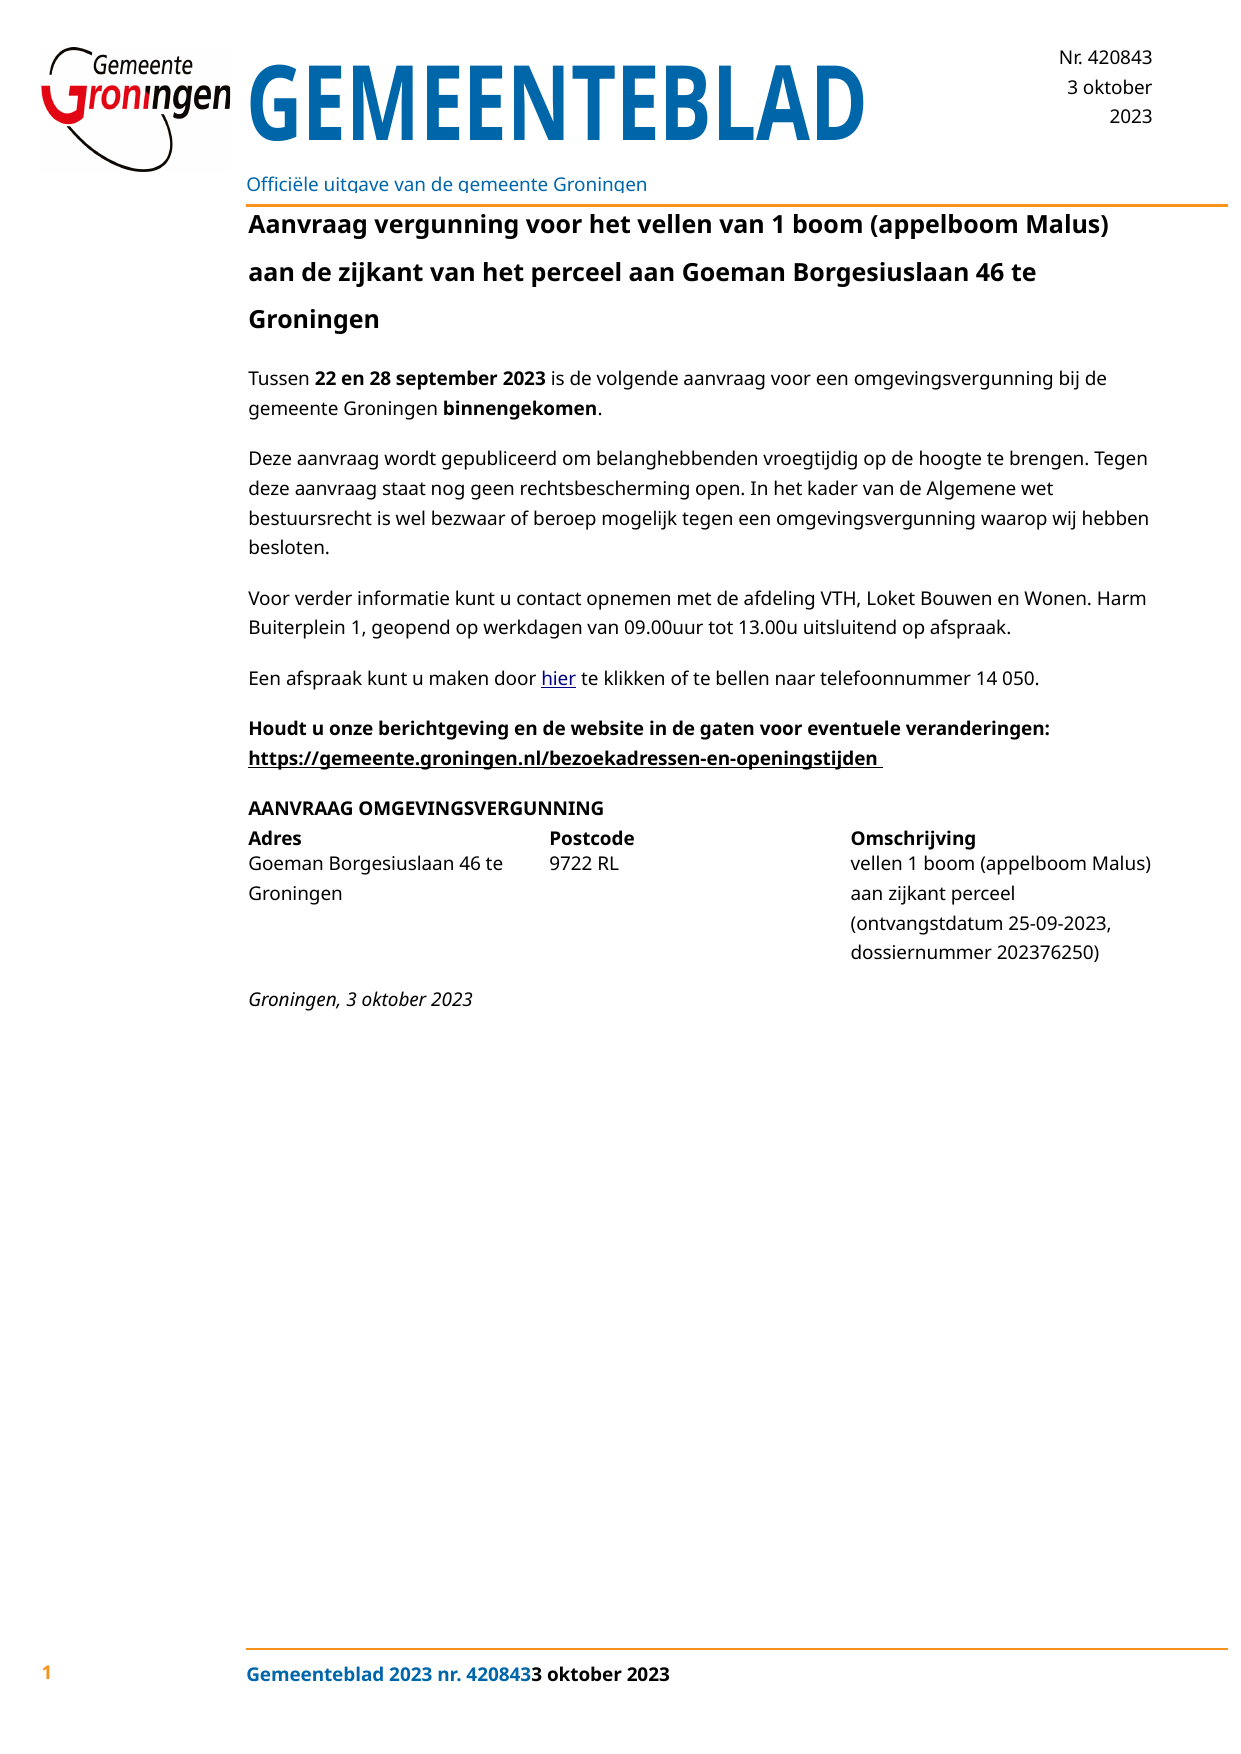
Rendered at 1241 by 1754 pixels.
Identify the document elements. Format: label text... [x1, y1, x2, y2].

text Aanvraag vergunning voor het vellen van 1 boom (appelboom Malus) aan de zijkant van het perceel aan Goeman Borgesiuslaan 46 te Groningen [248, 207, 1152, 336]
text Een afspraak kunt u maken door hier te klikken of te bellen naar telefoonnummer 14 050. [248, 665, 1152, 690]
text AANVRAAG OMGEVINGSVERGUNNING [248, 795, 1152, 821]
table_cell vellen 1 boom (appelboom Malus) aan zijkant perceel (ontvangstdatum 25-09-2023, dossiernummer 202376250) [850, 851, 1152, 965]
table_cell Goeman Borgesiuslaan 46 te Groningen [248, 851, 549, 965]
text Tussen 22 en 28 september 2023 is de volgende aanvraag voor een omgevingsvergunning bij de gemeente Groningen binnengekomen. [248, 366, 1152, 421]
table_header Adres [248, 825, 549, 851]
table_cell 9722 RL [549, 851, 850, 965]
table_header Postcode [549, 825, 850, 851]
text Deze aanvraag wordt gepubliceerd om belanghebbenden vroegtijdig op de hoogte te brengen. Tegen deze aanvraag staat nog geen rechtsbescherming open. In het kader van de Algemene wet bestuursrecht is wel bezwaar of beroep mogelijk tegen een omgevingsvergunning waarop wij hebben besloten. [248, 446, 1152, 560]
text Houdt u onze berichtgeving en de website in de gaten voor eventuele veranderingen: https://gemeente.groningen.nl/bezoekadressen-en-openingstijden [248, 715, 1152, 770]
text Groningen, 3 oktober 2023 [248, 986, 1152, 1012]
table_header Omschrijving [850, 825, 1152, 851]
text Voor verder informatie kunt u contact opnemen met de afdeling VTH, Loket Bouwen en Wonen. Harm Buiterplein 1, geopend op werkdagen van 09.00uur tot 13.00u uitsluitend op afspraak. [248, 585, 1152, 640]
picture [41, 47, 231, 172]
